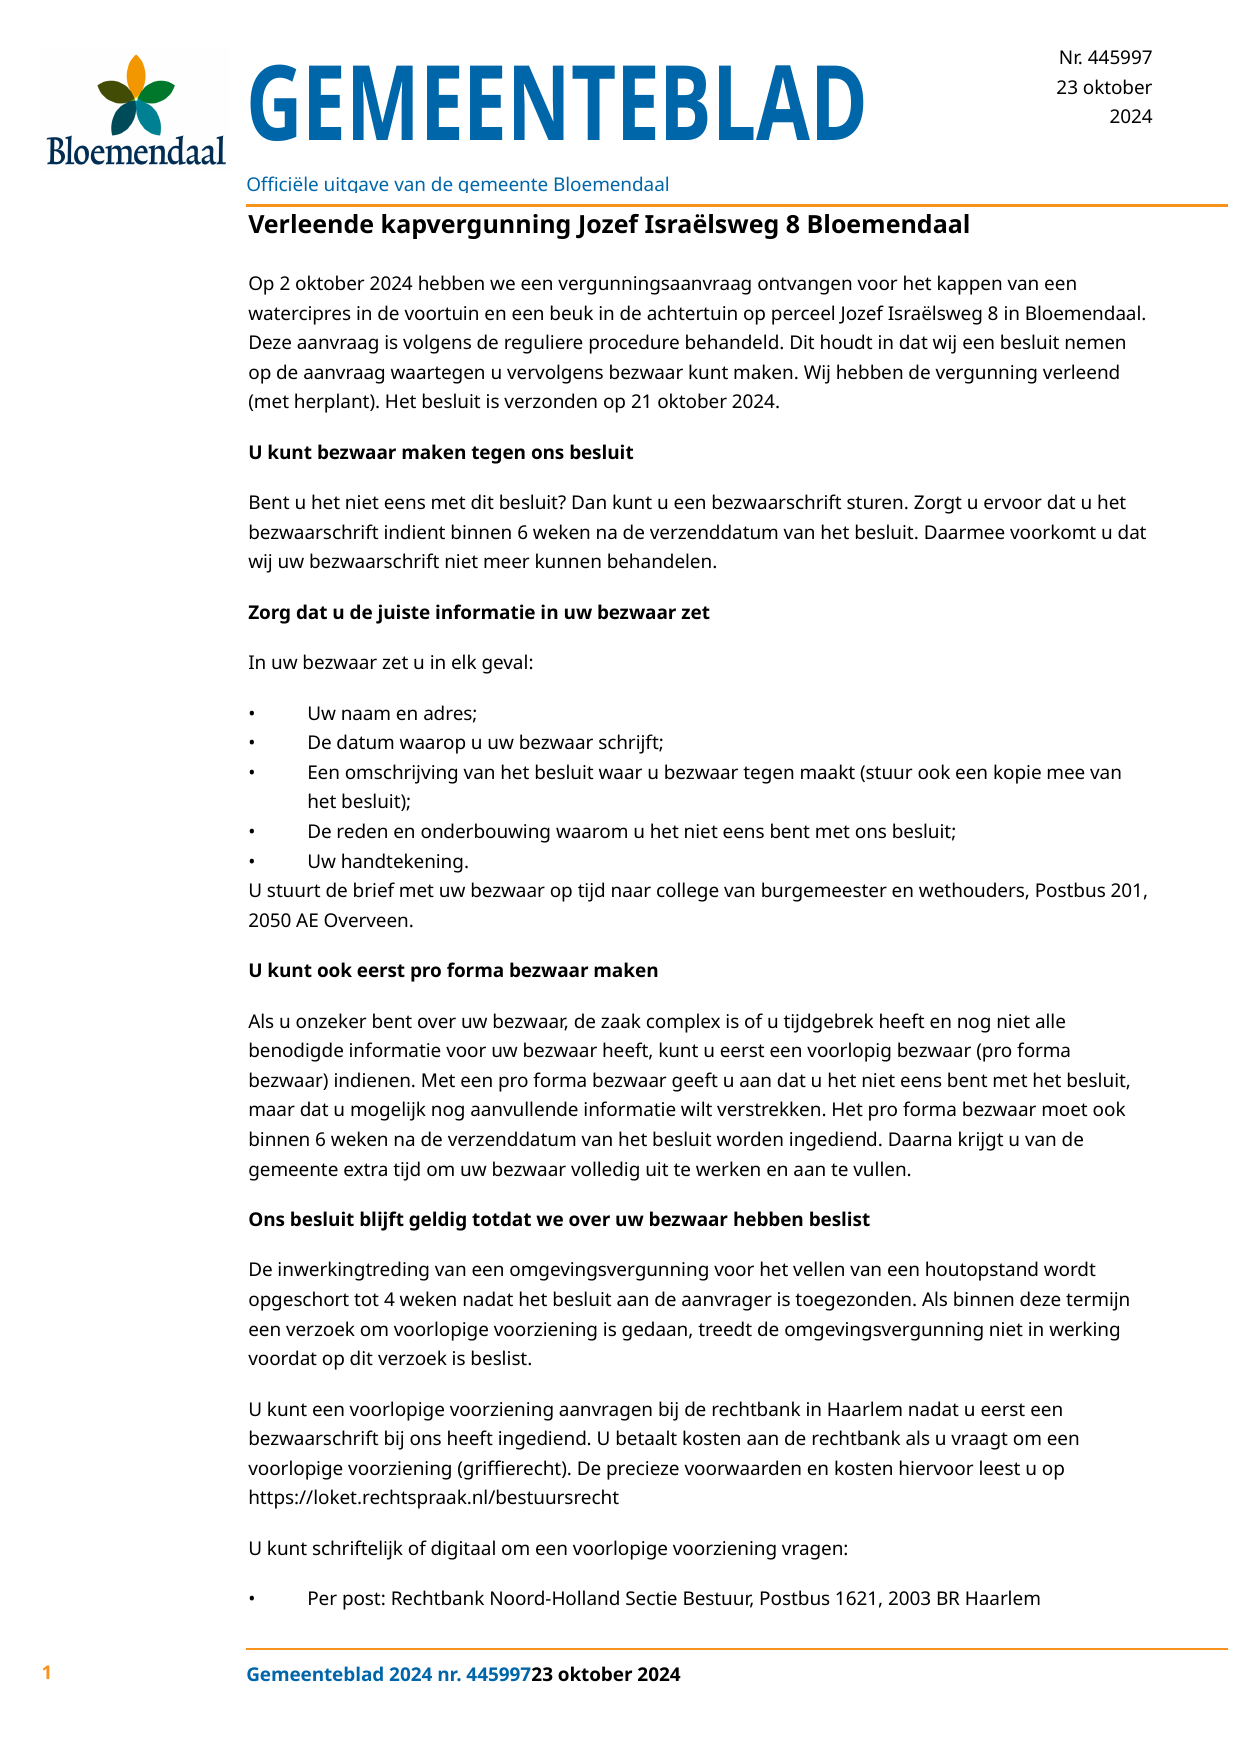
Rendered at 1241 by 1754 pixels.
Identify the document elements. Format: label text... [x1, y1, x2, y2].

text U kunt een voorlopige voorziening aanvragen bij de rechtbank in Haarlem nadat u eerst een bezwaarschrift bij ons heeft ingediend. U betaalt kosten aan de rechtbank als u vraagt om een voorlopige voorziening (griffierecht). De precieze voorwaarden en kosten hiervoor leest u op https://loket.rechtspraak.nl/bestuursrecht [248, 1396, 1152, 1510]
text Bent u het niet eens met dit besluit? Dan kunt u een bezwaarschrift sturen. Zorgt u ervoor dat u het bezwaarschrift indient binnen 6 weken na de verzenddatum van het besluit. Daarmee voorkomt u dat wij uw bezwaarschrift niet meer kunnen behandelen. [248, 489, 1152, 574]
text U stuurt de brief met uw bezwaar op tijd naar college van burgemeester en wethouders, Postbus 201, 2050 AE Overveen. [248, 877, 1152, 933]
list Per post: Rechtbank Noord-Holland Sectie Bestuur, Postbus 1621, 2003 BR Haarlem [248, 1585, 1152, 1611]
text U kunt schriftelijk of digitaal om een voorlopige voorziening vragen: [248, 1535, 1152, 1561]
list Uw handtekening. [248, 848, 1152, 873]
text Ons besluit blijft geldig totdat we over uw bezwaar hebben beslist [248, 1206, 1152, 1232]
text Verleende kapvergunning Jozef Israëlsweg 8 Bloemendaal [248, 207, 1152, 241]
text Zorg dat u de juiste informatie in uw bezwaar zet [248, 599, 1152, 625]
picture [41, 47, 231, 172]
text De inwerkingtreding van een omgevingsvergunning voor het vellen van een houtopstand wordt opgeschort tot 4 weken nadat het besluit aan de aanvrager is toegezonden. Als binnen deze termijn een verzoek om voorlopige voorziening is gedaan, treedt de omgevingsvergunning niet in werking voordat op dit verzoek is beslist. [248, 1257, 1152, 1371]
text Op 2 oktober 2024 hebben we een vergunningsaanvraag ontvangen voor het kappen van een watercipres in de voortuin en een beuk in de achtertuin op perceel Jozef Israëlsweg 8 in Bloemendaal. Deze aanvraag is volgens de reguliere procedure behandeld. Dit houdt in dat wij een besluit nemen op de aanvraag waartegen u vervolgens bezwaar kunt maken. Wij hebben de vergunning verleend (met herplant). Het besluit is verzonden op 21 oktober 2024. [248, 270, 1152, 414]
text Als u onzeker bent over uw bezwaar, de zaak complex is of u tijdgebrek heeft en nog niet alle benodigde informatie voor uw bezwaar heeft, kunt u eerst een voorlopig bezwaar (pro forma bezwaar) indienen. Met een pro forma bezwaar geeft u aan dat u het niet eens bent met het besluit, maar dat u mogelijk nog aanvullende informatie wilt verstrekken. Het pro forma bezwaar moet ook binnen 6 weken na de verzenddatum van het besluit worden ingediend. Daarna krijgt u van de gemeente extra tijd om uw bezwaar volledig uit te werken en aan te vullen. [248, 1008, 1152, 1181]
list Een omschrijving van het besluit waar u bezwaar tegen maakt (stuur ook een kopie mee van het besluit); [248, 759, 1152, 814]
text U kunt ook eerst pro forma bezwaar maken [248, 957, 1152, 983]
text In uw bezwaar zet u in elk geval: [248, 649, 1152, 675]
list De reden en onderbouwing waarom u het niet eens bent met ons besluit; [248, 818, 1152, 844]
list Uw naam en adres; [248, 700, 1152, 726]
list De datum waarop u uw bezwaar schrijft; [248, 729, 1152, 755]
text U kunt bezwaar maken tegen ons besluit [248, 439, 1152, 465]
